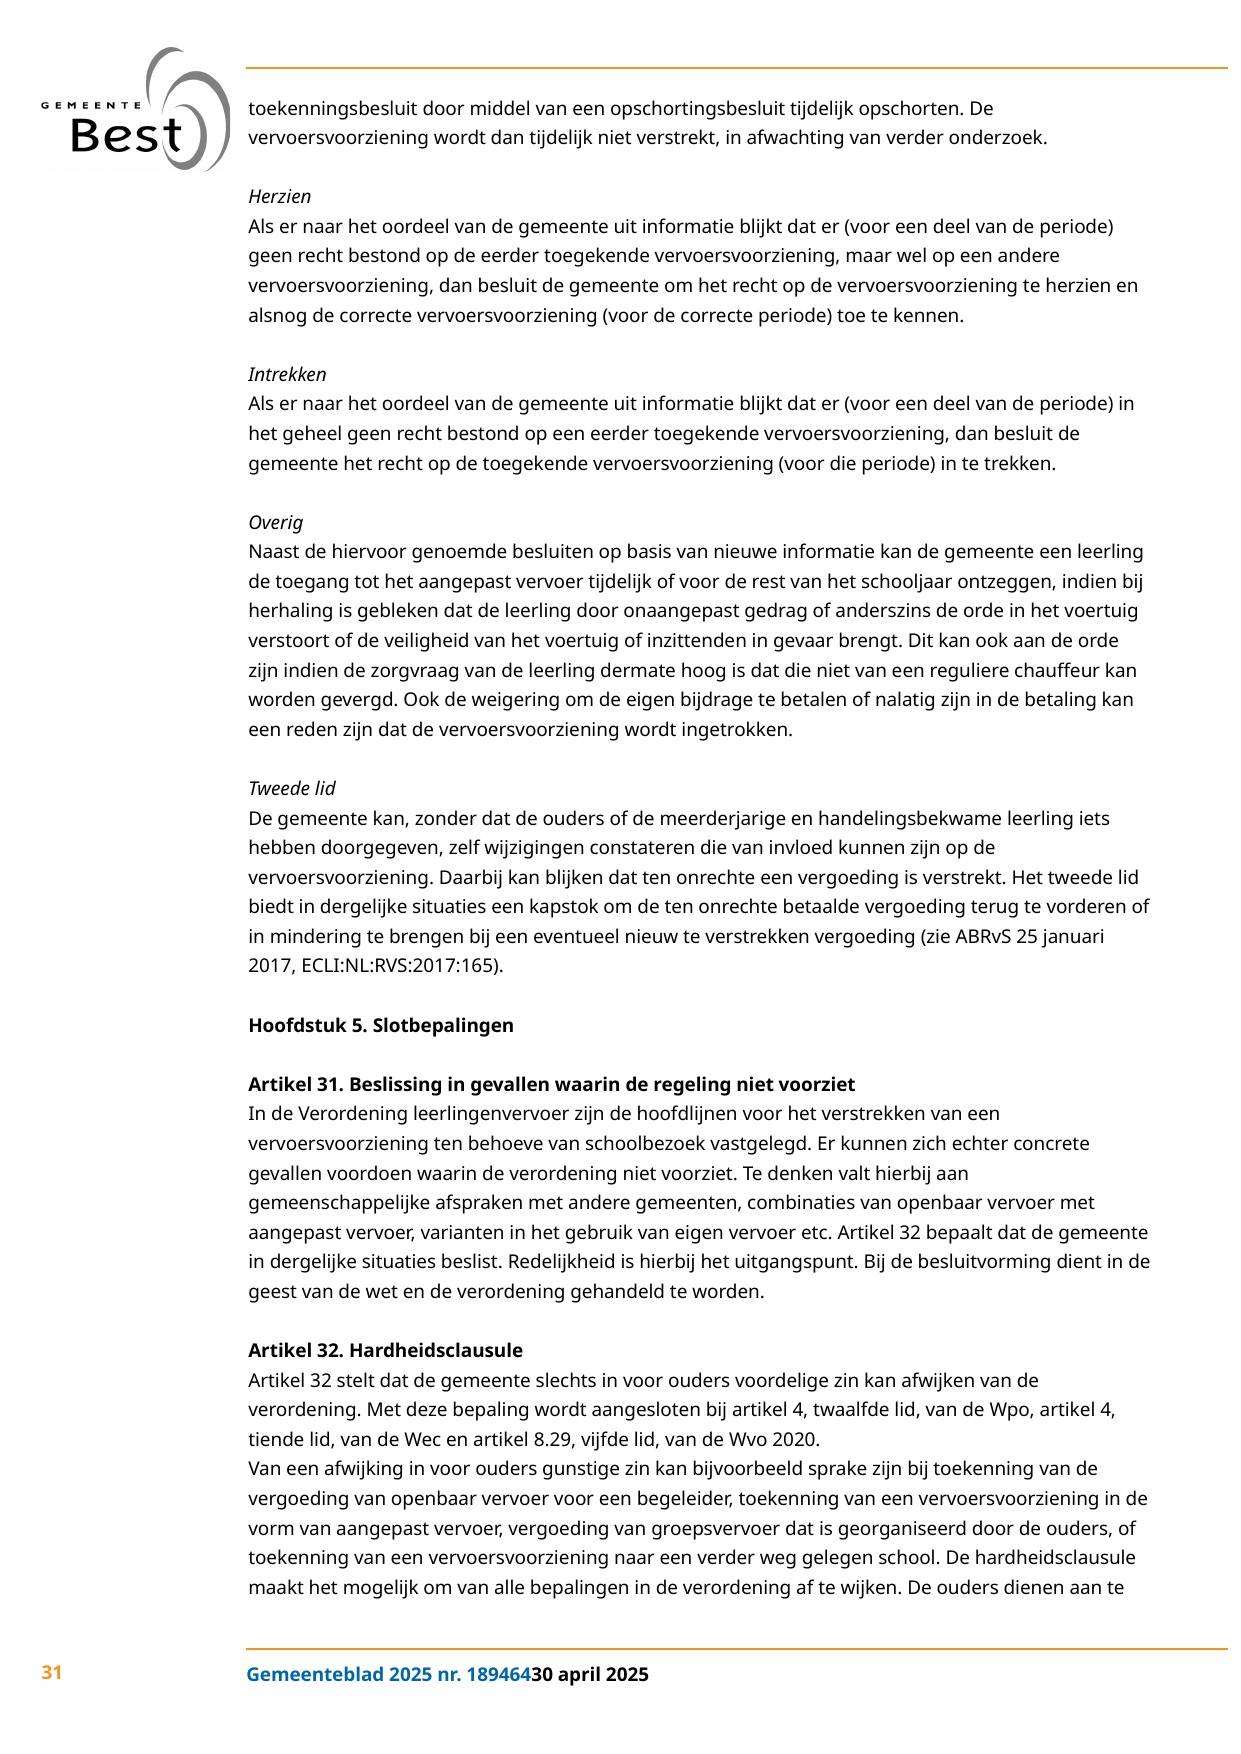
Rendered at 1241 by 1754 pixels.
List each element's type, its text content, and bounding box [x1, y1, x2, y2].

text Tweede lid [248, 775, 1152, 801]
text Herzien [248, 183, 1152, 209]
text In de Verordening leerlingenvervoer zijn de hoofdlijnen voor het verstrekken van een vervoersvoorziening ten behoeve van schoolbezoek vastgelegd. Er kunnen zich echter concrete gevallen voordoen waarin de verordening niet voorziet. Te denken valt hierbij aan gemeenschappelijke afspraken met andere gemeenten, combinaties van openbaar vervoer met aangepast vervoer, varianten in het gebruik van eigen vervoer etc. Artikel 32 bepaalt dat de gemeente in dergelijke situaties beslist. Redelijkheid is hierbij het uitgangspunt. Bij de besluitvorming dient in de geest van de wet en de verordening gehandeld te worden. [248, 1101, 1152, 1304]
text Hoofdstuk 5. Slotbepalingen [248, 1012, 1152, 1038]
picture [41, 47, 231, 172]
text Artikel 32 stelt dat de gemeente slechts in voor ouders voordelige zin kan afwijken van de verordening. Met deze bepaling wordt aangesloten bij artikel 4, twaalfde lid, van de Wpo, artikel 4, tiende lid, van de Wec en artikel 8.29, vijfde lid, van de Wvo 2020. [248, 1367, 1152, 1452]
text Artikel 32. Hardheidsclausule [248, 1337, 1152, 1363]
text Intrekken [248, 361, 1152, 387]
text Van een afwijking in voor ouders gunstige zin kan bijvoorbeeld sprake zijn bij toekenning van de vergoeding van openbaar vervoer voor een begeleider, toekenning van een vervoersvoorziening in de vorm van aangepast vervoer, vergoeding van groepsvervoer dat is georganiseerd door de ouders, of toekenning van een vervoersvoorziening naar een verder weg gelegen school. De hardheidsclausule maakt het mogelijk om van alle bepalingen in de verordening af te wijken. De ouders dienen aan te [248, 1456, 1152, 1600]
text Naast de hiervoor genoemde besluiten op basis van nieuwe informatie kan de gemeente een leerling de toegang tot het aangepast vervoer tijdelijk of voor de rest van het schooljaar ontzeggen, indien bij herhaling is gebleken dat de leerling door onaangepast gedrag of anderszins de orde in het voertuig verstoort of de veiligheid van het voertuig of inzittenden in gevaar brengt. Dit kan ook aan de orde zijn indien de zorgvraag van de leerling dermate hoog is dat die niet van een reguliere chauffeur kan worden gevergd. Ook de weigering om de eigen bijdrage te betalen of nalatig zijn in de betaling kan een reden zijn dat de vervoersvoorziening wordt ingetrokken. [248, 538, 1152, 742]
text De gemeente kan, zonder dat de ouders of de meerderjarige en handelingsbekwame leerling iets hebben doorgegeven, zelf wijzigingen constateren die van invloed kunnen zijn op de vervoersvoorziening. Daarbij kan blijken dat ten onrechte een vergoeding is verstrekt. Het tweede lid biedt in dergelijke situaties een kapstok om de ten onrechte betaalde vergoeding terug te vorderen of in mindering te brengen bij een eventueel nieuw te verstrekken vergoeding (zie ABRvS 25 januari 2017, ECLI:NL:RVS:2017:165). [248, 805, 1152, 978]
text toekenningsbesluit door middel van een opschortingsbesluit tijdelijk opschorten. De vervoersvoorziening wordt dan tijdelijk niet verstrekt, in afwachting van verder onderzoek. [248, 95, 1152, 150]
text Als er naar het oordeel van de gemeente uit informatie blijkt dat er (voor een deel van de periode) in het geheel geen recht bestond op een eerder toegekende vervoersvoorziening, dan besluit de gemeente het recht op de toegekende vervoersvoorziening (voor die periode) in te trekken. [248, 391, 1152, 476]
text Artikel 31. Beslissing in gevallen waarin de regeling niet voorziet [248, 1071, 1152, 1097]
text Als er naar het oordeel van de gemeente uit informatie blijkt dat er (voor een deel van de periode) geen recht bestond op de eerder toegekende vervoersvoorziening, maar wel op een andere vervoersvoorziening, dan besluit de gemeente om het recht op de vervoersvoorziening te herzien en alsnog de correcte vervoersvoorziening (voor de correcte periode) toe te kennen. [248, 213, 1152, 328]
text Overig [248, 509, 1152, 535]
